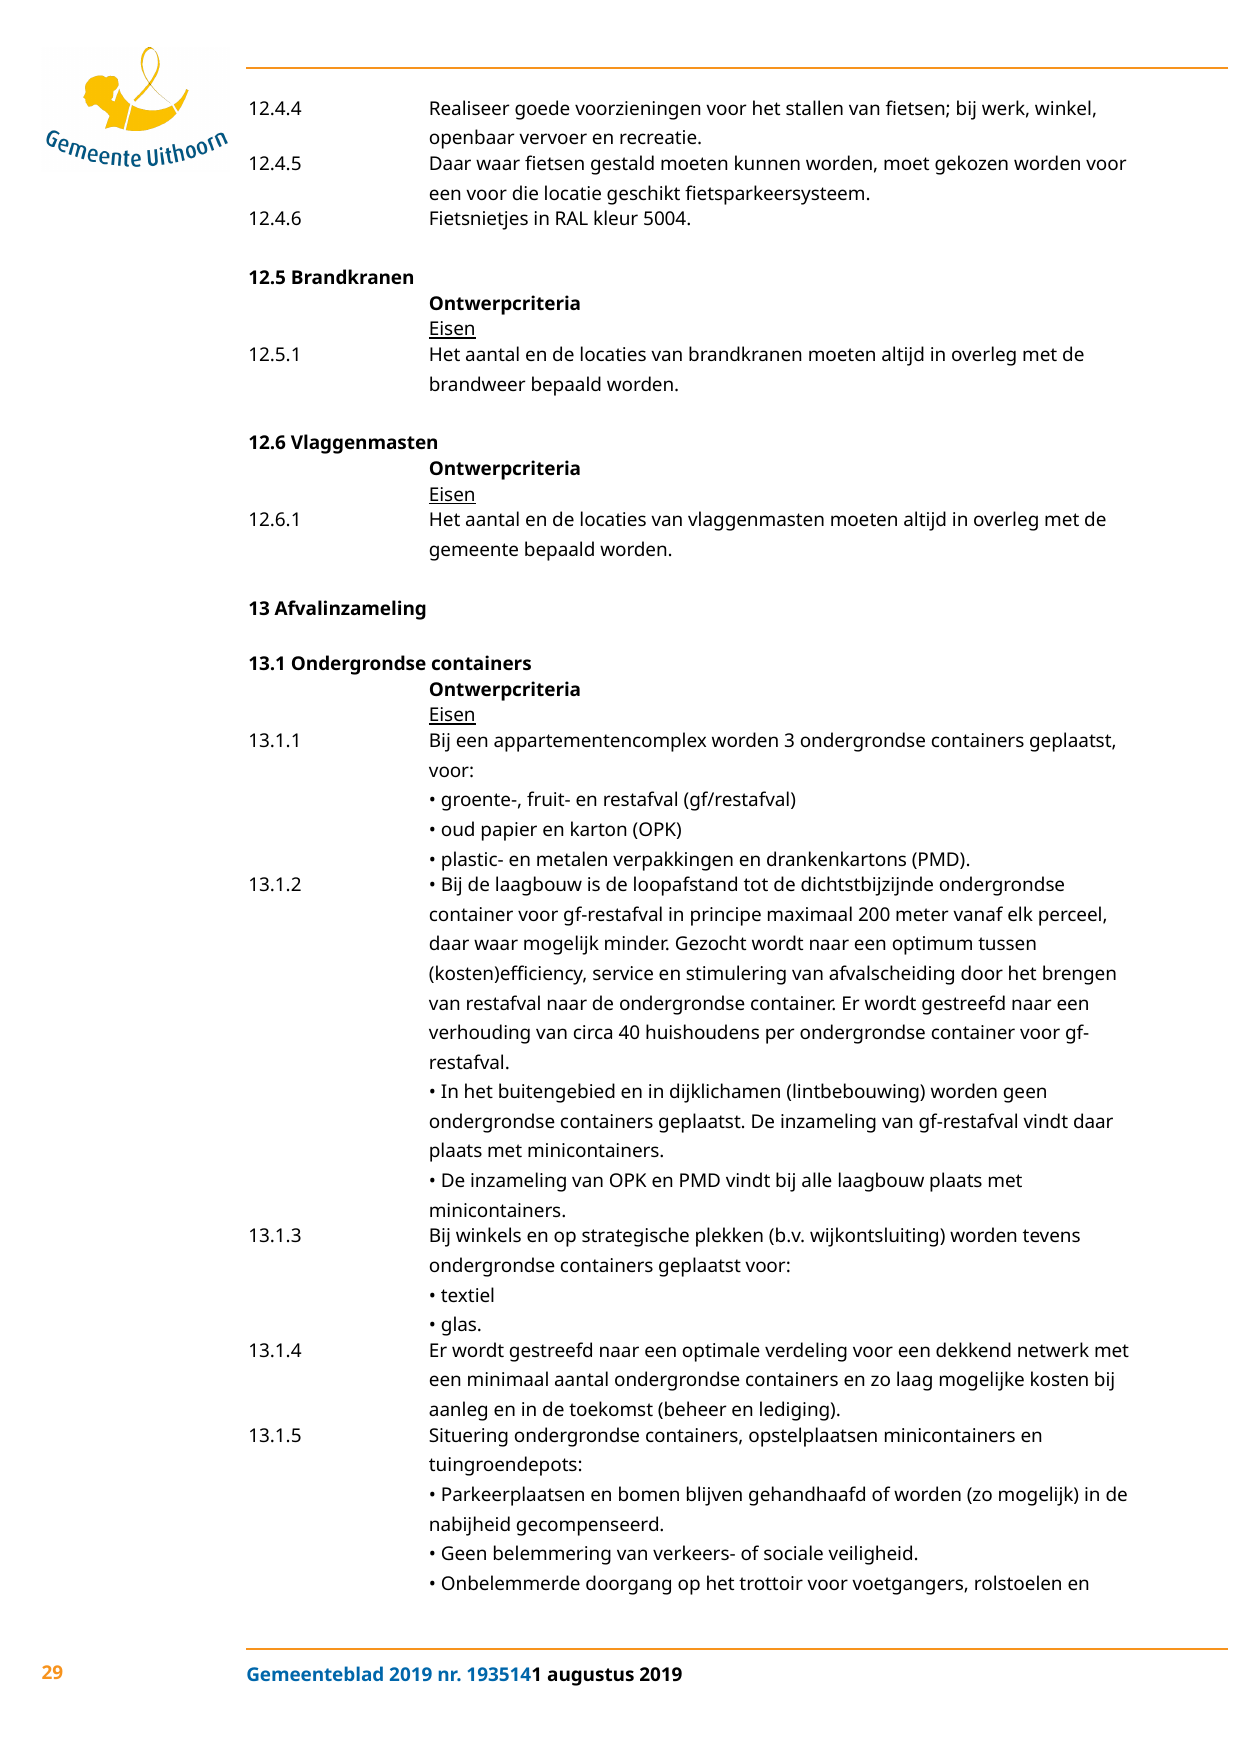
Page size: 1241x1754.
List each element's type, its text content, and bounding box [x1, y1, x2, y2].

text 12.6 Vlaggenmasten [248, 429, 1152, 455]
table_cell 13.1.2 [248, 871, 429, 1223]
table_cell 13.1.1 [248, 728, 429, 871]
table_cell • Bij de laagbouw is de loopafstand tot de dichtstbijzijnde ondergrondse container voor gf-restafval in principe maximaal 200 meter vanaf elk perceel, daar waar mogelijk minder. Gezocht wordt naar een optimum tussen (kosten)efficiency, service en stimulering van afvalscheiding door het brengen van restafval naar de ondergrondse container. Er wordt gestreefd naar een verhouding van circa 40 huishoudens per ondergrondse container voor gf-restafval. • In het buitengebied en in dijklichamen (lintbebouwing) worden geen ondergrondse containers geplaatst. De inzameling van gf-restafval vindt daar plaats met minicontainers. • De inzameling van OPK en PMD vindt bij alle laagbouw plaats met minicontainers. [429, 871, 1152, 1223]
table_cell Het aantal en de locaties van vlaggenmasten moeten altijd in overleg met de gemeente bepaald worden. [429, 507, 1152, 562]
table_cell Situering ondergrondse containers, opstelplaatsen minicontainers en tuingroendepots: • Parkeerplaatsen en bomen blijven gehandhaafd of worden (zo mogelijk) in de nabijheid gecompenseerd. • Geen belemmering van verkeers- of sociale veiligheid. • Onbelemmerde doorgang op het trottoir voor voetgangers, rolstoelen en [429, 1422, 1152, 1596]
picture [41, 47, 231, 172]
table_cell Bij een appartementencomplex worden 3 ondergrondse containers geplaatst, voor: • groente-, fruit- en restafval (gf/restafval) • oud papier en karton (OPK) • plastic- en metalen verpakkingen en drankenkartons (PMD). [429, 728, 1152, 871]
table_header Ontwerpcriteria [429, 290, 1152, 316]
table_cell Eisen [429, 481, 1152, 507]
table_cell Eisen [429, 702, 1152, 727]
table_cell 13.1.4 [248, 1337, 429, 1422]
table_header [248, 290, 429, 316]
table_cell 12.5.1 [248, 341, 429, 397]
text 13 Afvalinzameling [248, 595, 1152, 621]
table_cell Daar waar fietsen gestald moeten kunnen worden, moet gekozen worden voor een voor die locatie geschikt fietsparkeersysteem. [429, 150, 1152, 205]
table_cell Realiseer goede voorzieningen voor het stallen van fietsen; bij werk, winkel, openbaar vervoer en recreatie. [429, 95, 1152, 150]
table_cell [248, 481, 429, 507]
table_cell 12.6.1 [248, 507, 429, 562]
text 12.5 Brandkranen [248, 264, 1152, 290]
table_cell 12.4.5 [248, 150, 429, 205]
table_cell [248, 702, 429, 727]
table_cell Fietsnietjes in RAL kleur 5004. [429, 205, 1152, 231]
table_cell Bij winkels en op strategische plekken (b.v. wijkontsluiting) worden tevens ondergrondse containers geplaatst voor: • textiel • glas. [429, 1223, 1152, 1337]
table_cell [248, 316, 429, 341]
text 13.1 Ondergrondse containers [248, 650, 1152, 676]
table_header [248, 455, 429, 481]
table_cell 13.1.3 [248, 1223, 429, 1337]
table_cell 13.1.5 [248, 1422, 429, 1596]
table_cell Eisen [429, 316, 1152, 341]
table_header Ontwerpcriteria [429, 676, 1152, 702]
table_cell 12.4.4 [248, 95, 429, 150]
table_cell Er wordt gestreefd naar een optimale verdeling voor een dekkend netwerk met een minimaal aantal ondergrondse containers en zo laag mogelijke kosten bij aanleg en in de toekomst (beheer en lediging). [429, 1337, 1152, 1422]
table_header [248, 676, 429, 702]
table_cell Het aantal en de locaties van brandkranen moeten altijd in overleg met de brandweer bepaald worden. [429, 341, 1152, 397]
table_cell 12.4.6 [248, 205, 429, 231]
table_header Ontwerpcriteria [429, 455, 1152, 481]
